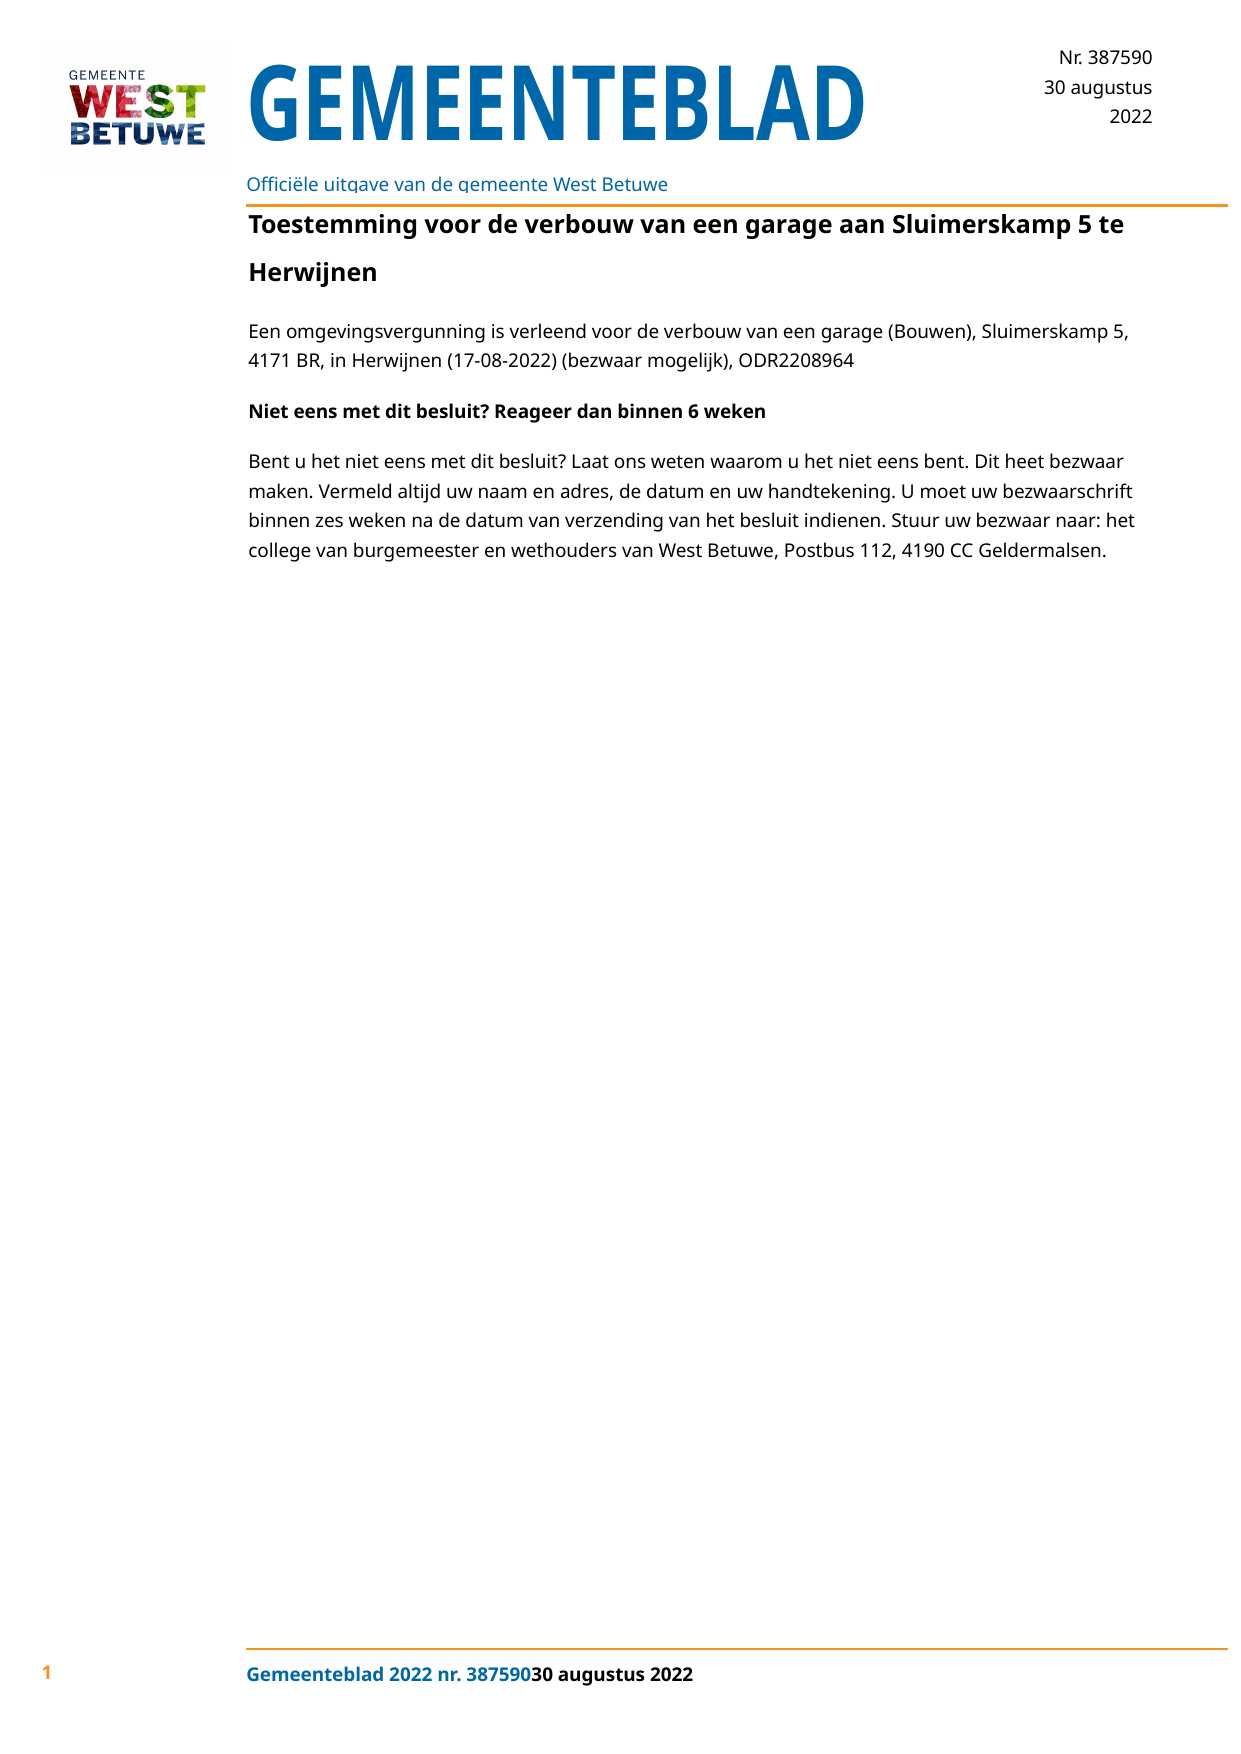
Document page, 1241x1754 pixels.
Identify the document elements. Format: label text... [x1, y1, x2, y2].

picture [41, 47, 231, 172]
text Toestemming voor de verbouw van een garage aan Sluimerskamp 5 te Herwijnen [248, 207, 1152, 288]
text Bent u het niet eens met dit besluit? Laat ons weten waarom u het niet eens bent. Dit heet bezwaar maken. Vermeld altijd uw naam en adres, de datum en uw handtekening. U moet uw bezwaarschrift binnen zes weken na de datum van verzending van het besluit indienen. Stuur uw bezwaar naar: het college van burgemeester en wethouders van West Betuwe, Postbus 112, 4190 CC Geldermalsen. [248, 448, 1152, 563]
text Niet eens met dit besluit? Reageer dan binnen 6 weken [248, 398, 1152, 424]
text Een omgevingsvergunning is verleend voor de verbouw van een garage (Bouwen), Sluimerskamp 5, 4171 BR, in Herwijnen (17-08-2022) (bezwaar mogelijk), ODR2208964 [248, 318, 1152, 373]
